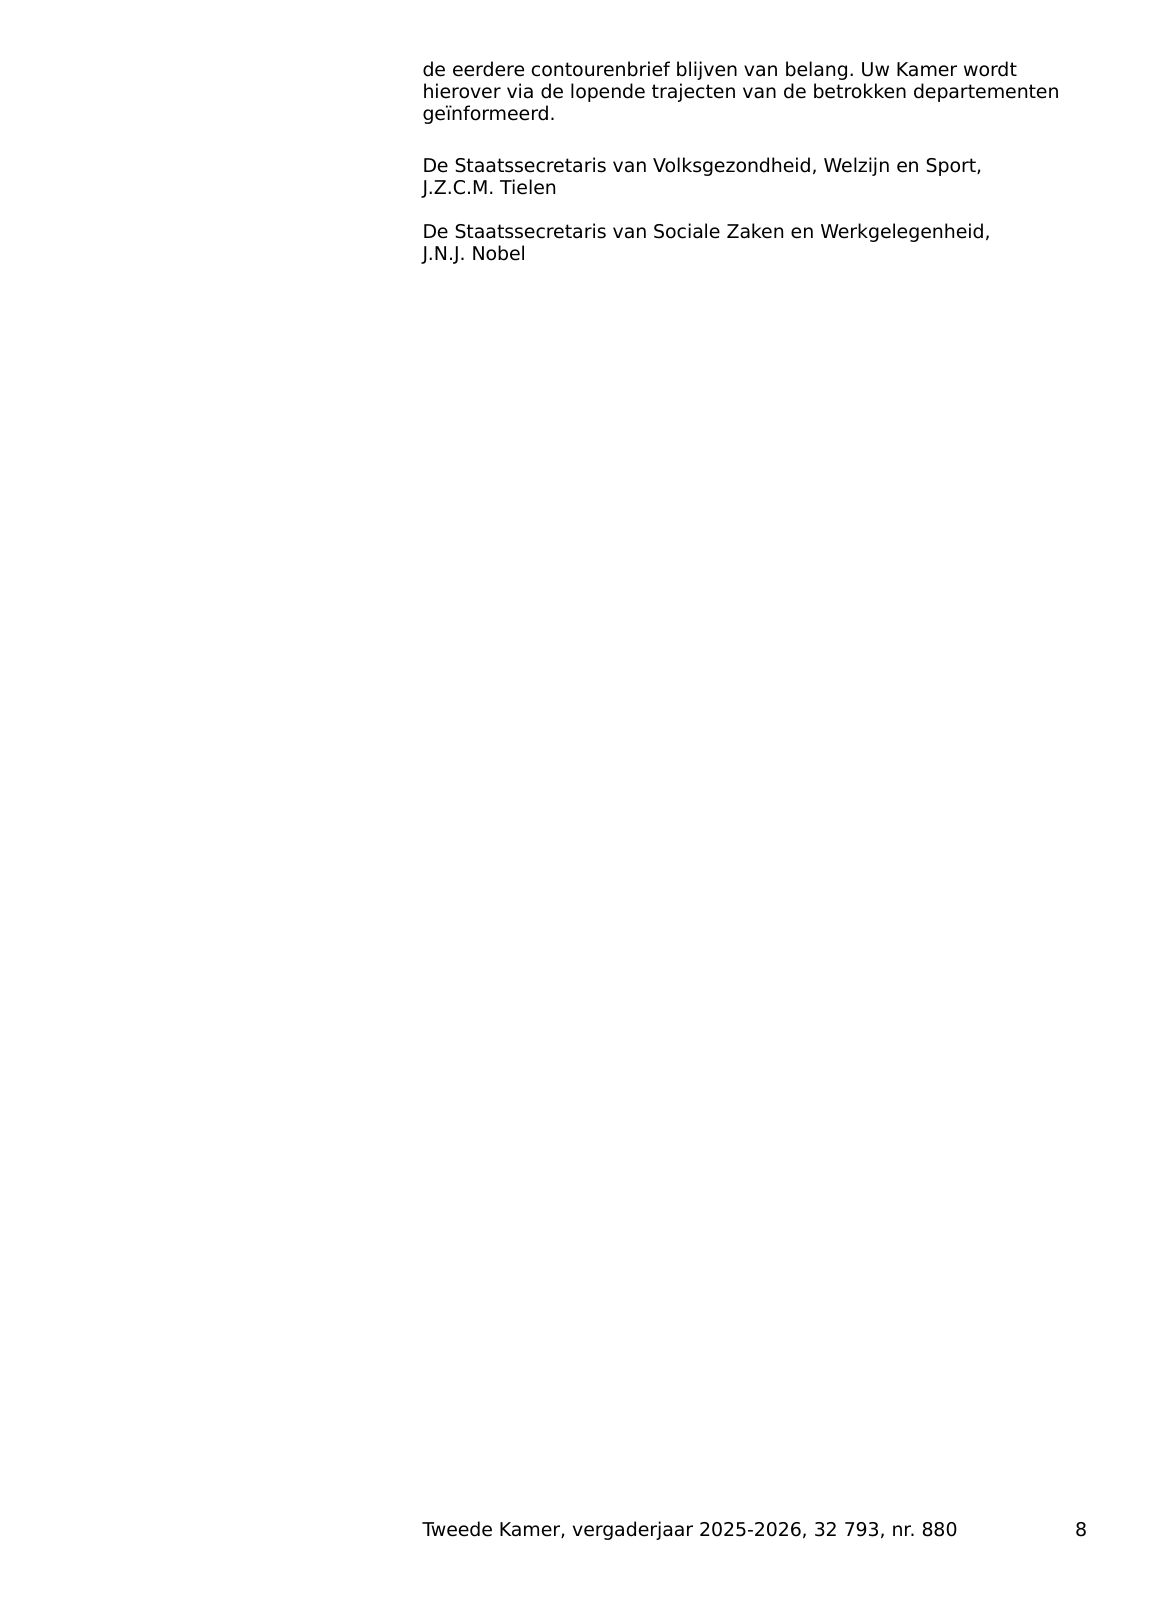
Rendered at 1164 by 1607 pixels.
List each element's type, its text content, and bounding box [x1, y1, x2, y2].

text de eerdere contourenbrief blijven van belang. Uw Kamer wordt hierover via de lopende trajecten van de betrokken departementen geïnformeerd. [422, 59, 1087, 125]
text De Staatssecretaris van Sociale Zaken en Werkgelegenheid, J.N.J. Nobel [422, 221, 1087, 265]
text De Staatssecretaris van Volksgezondheid, Welzijn en Sport, J.Z.C.M. Tielen [422, 155, 1087, 199]
